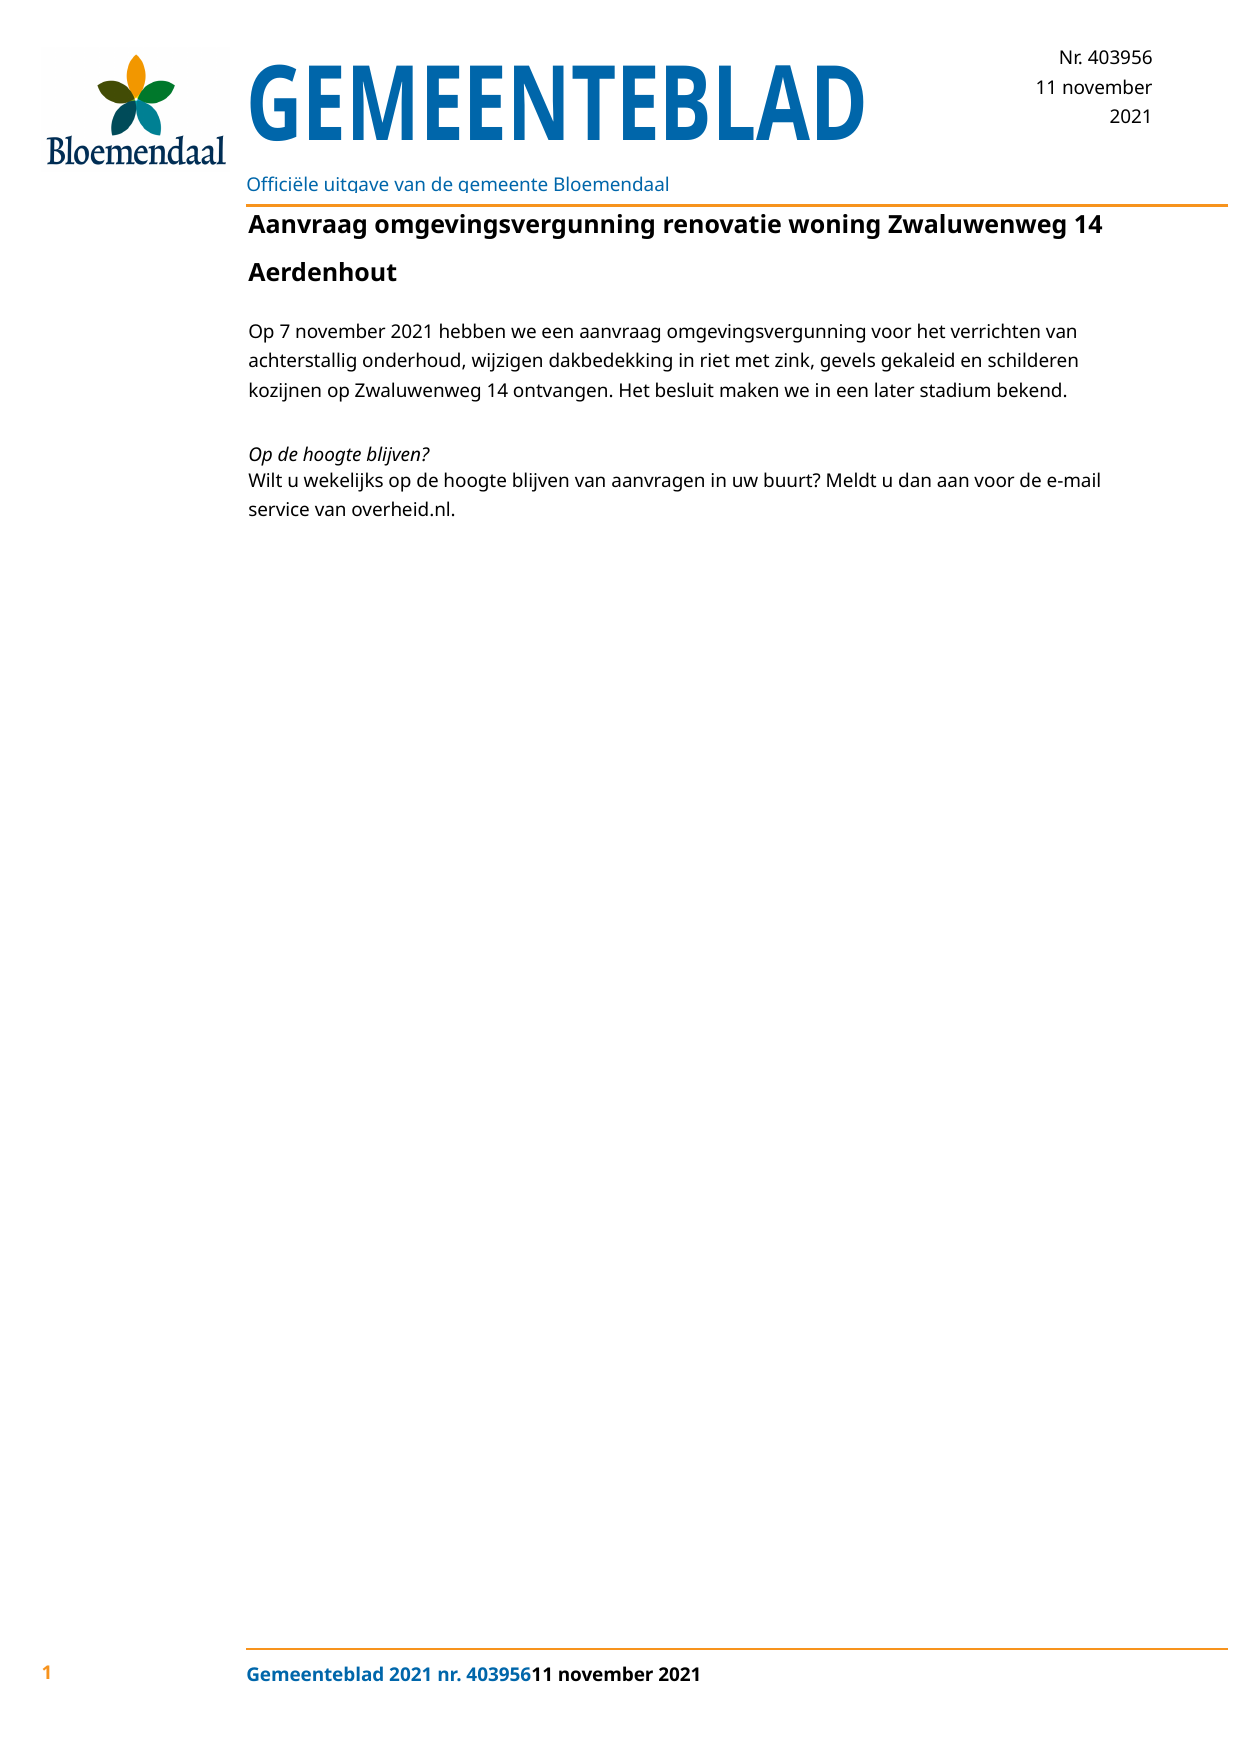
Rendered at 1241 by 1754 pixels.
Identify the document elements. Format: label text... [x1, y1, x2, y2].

text Op 7 november 2021 hebben we een aanvraag omgevingsvergunning voor het verrichten van achterstallig onderhoud, wijzigen dakbedekking in riet met zink, gevels gekaleid en schilderen kozijnen op Zwaluwenweg 14 ontvangen. Het besluit maken we in een later stadium bekend. [248, 318, 1152, 403]
picture [41, 47, 231, 172]
text Wilt u wekelijks op de hoogte blijven van aanvragen in uw buurt? Meldt u dan aan voor de e-mail service van overheid.nl. [248, 467, 1152, 522]
text Op de hoogte blijven? [248, 441, 1152, 467]
text Aanvraag omgevingsvergunning renovatie woning Zwaluwenweg 14 Aerdenhout [248, 207, 1152, 288]
